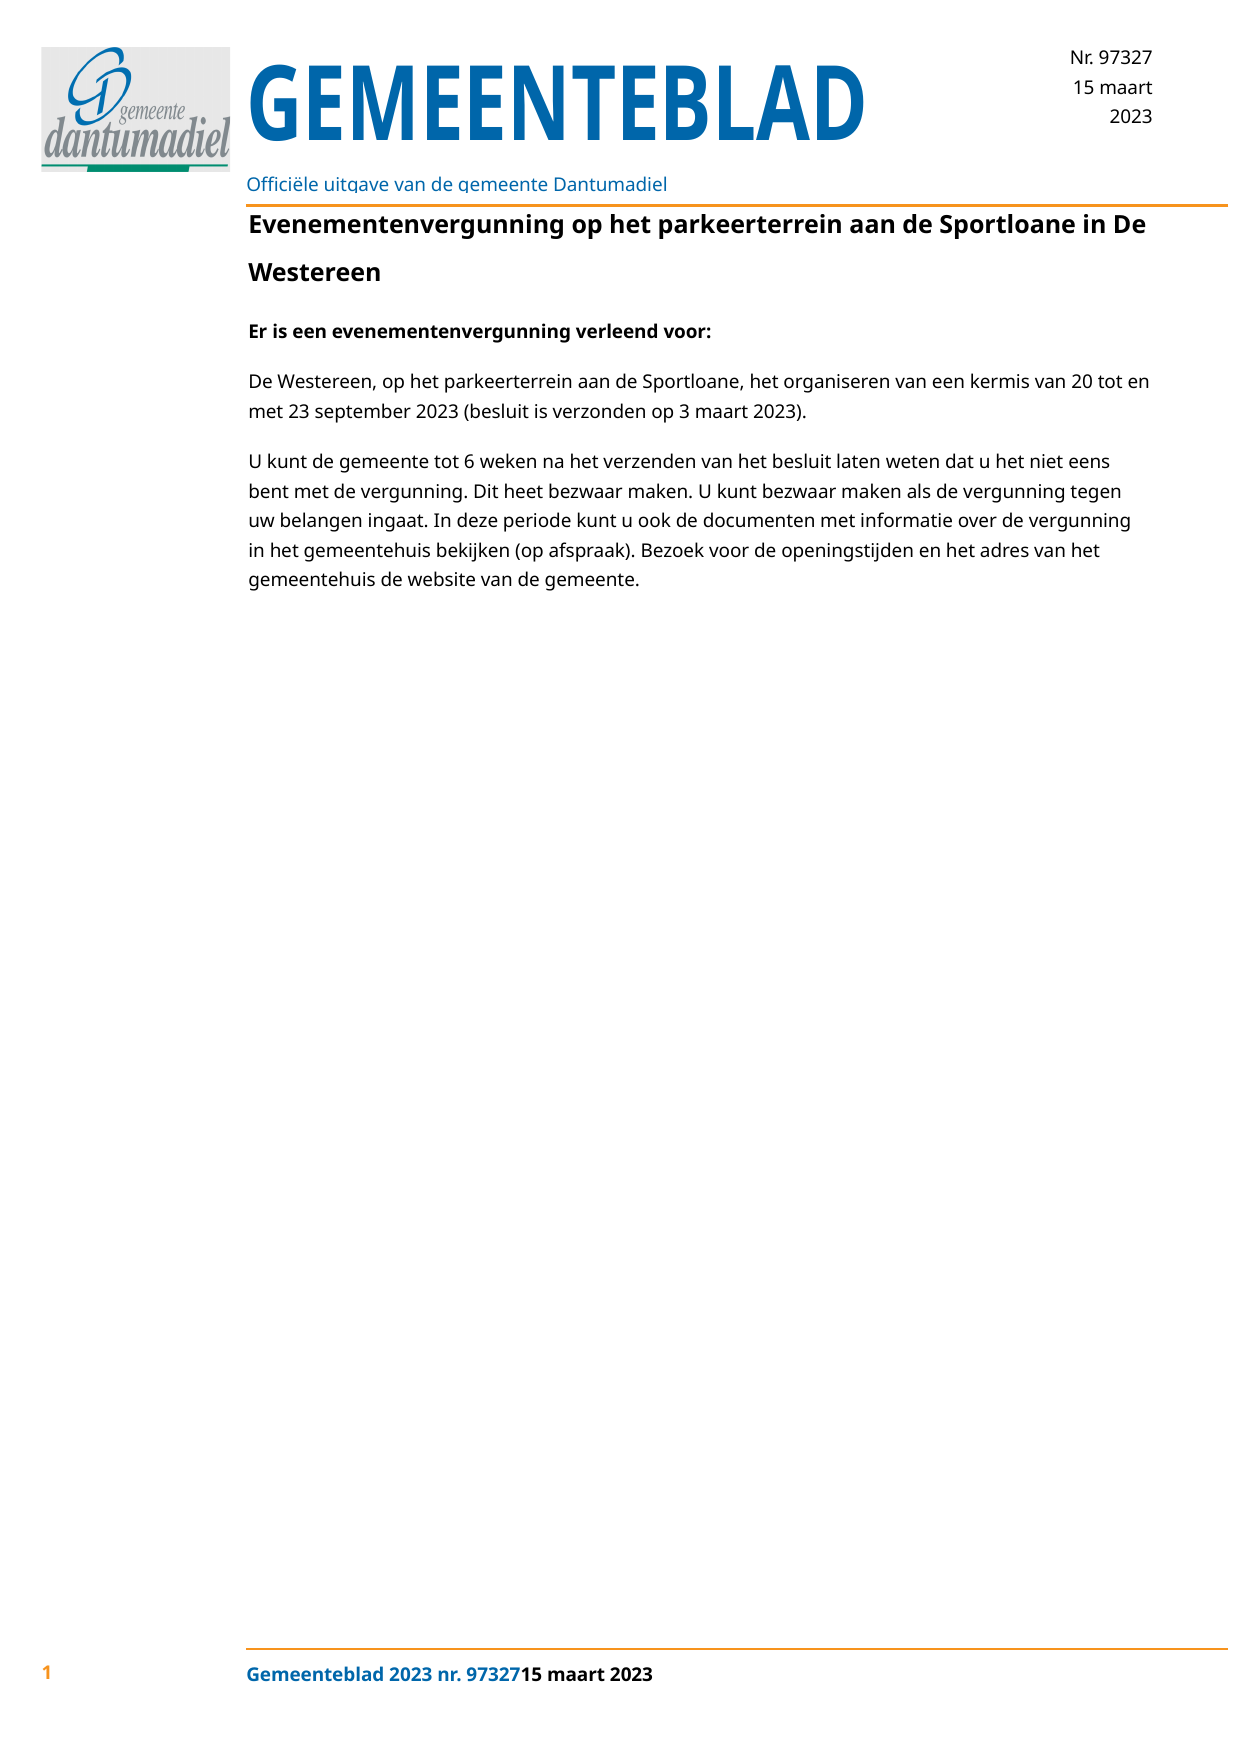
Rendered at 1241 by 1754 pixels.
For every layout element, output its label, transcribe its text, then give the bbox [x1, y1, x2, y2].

text Er is een evenementenvergunning verleend voor: [248, 318, 1152, 344]
text De Westereen, op het parkeerterrein aan de Sportloane, het organiseren van een kermis van 20 tot en met 23 september 2023 (besluit is verzonden op 3 maart 2023). [248, 368, 1152, 424]
text Evenementenvergunning op het parkeerterrein aan de Sportloane in De Westereen [248, 207, 1152, 288]
picture [41, 47, 231, 172]
text U kunt de gemeente tot 6 weken na het verzenden van het besluit laten weten dat u het niet eens bent met de vergunning. Dit heet bezwaar maken. U kunt bezwaar maken als de vergunning tegen uw belangen ingaat. In deze periode kunt u ook de documenten met informatie over de vergunning in het gemeentehuis bekijken (op afspraak). Bezoek voor de openingstijden en het adres van het gemeentehuis de website van de gemeente. [248, 448, 1152, 592]
